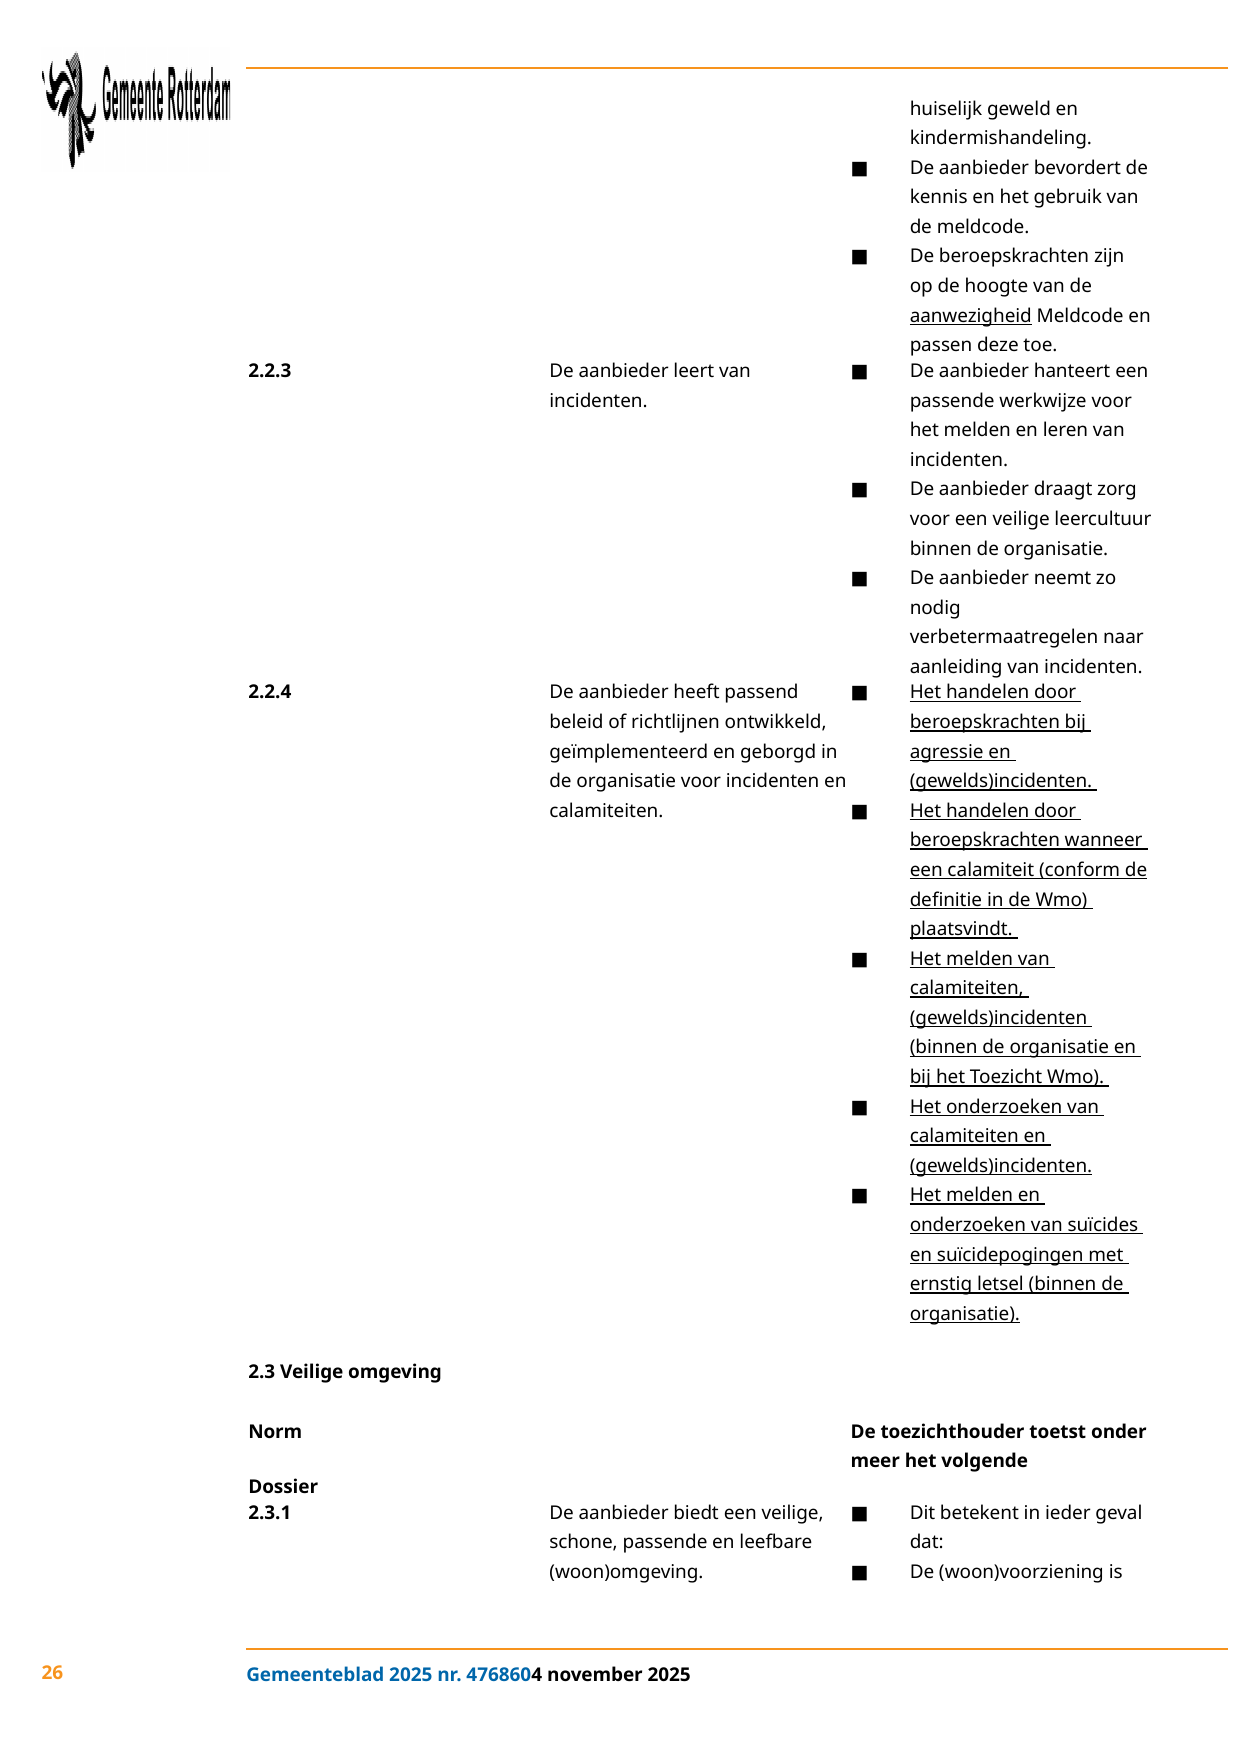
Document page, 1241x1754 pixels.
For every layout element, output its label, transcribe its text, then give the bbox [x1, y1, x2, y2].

table_cell 2.3.1 [248, 1499, 549, 1584]
table_cell [248, 95, 549, 357]
table_cell De aanbieder hanteert een passende werkwijze voor het melden en leren van incidenten. De aanbieder draagt zorg voor een veilige leercultuur binnen de organisatie. De aanbieder neemt zo nodig verbetermaatregelen naar aanleiding van incidenten. [850, 357, 1152, 679]
table_cell Dit betekent in ieder geval dat: De (woon)voorziening is [850, 1499, 1152, 1584]
table_cell De aanbieder leert van incidenten. [549, 357, 850, 679]
table_cell Het handelen door beroepskrachten bij agressie en (gewelds)incidenten. Het handelen door beroepskrachten wanneer een calamiteit (conform de definitie in de Wmo) plaatsvindt. Het melden van calamiteiten, (gewelds)incidenten (binnen de organisatie en bij het Toezicht Wmo). Het onderzoeken van calamiteiten en (gewelds)incidenten. Het melden en onderzoeken van suïcides en suïcidepogingen met ernstig letsel (binnen de organisatie). [850, 679, 1152, 1326]
table_header Norm [248, 1418, 850, 1473]
table_cell De aanbieder biedt een veilige, schone, passende en leefbare (woon)omgeving. [549, 1499, 850, 1584]
picture [41, 47, 231, 172]
table_cell 2.2.3 [248, 357, 549, 679]
text 2.3 Veilige omgeving [248, 1358, 1152, 1384]
table_cell huiselijk geweld en kindermishandeling. De aanbieder bevordert de kennis en het gebruik van de meldcode. De beroepskrachten zijn op de hoogte van de aanwezigheid Meldcode en passen deze toe. [850, 95, 1152, 357]
table_cell [549, 95, 850, 357]
table_cell 2.2.4 [248, 679, 549, 1326]
table_cell [850, 1473, 1152, 1499]
table_cell Dossier [248, 1473, 850, 1499]
table_cell De aanbieder heeft passend beleid of richtlijnen ontwikkeld, geïmplementeerd en geborgd in de organisatie voor incidenten en calamiteiten. [549, 679, 850, 1326]
table_header De toezichthouder toetst onder meer het volgende [850, 1418, 1152, 1473]
